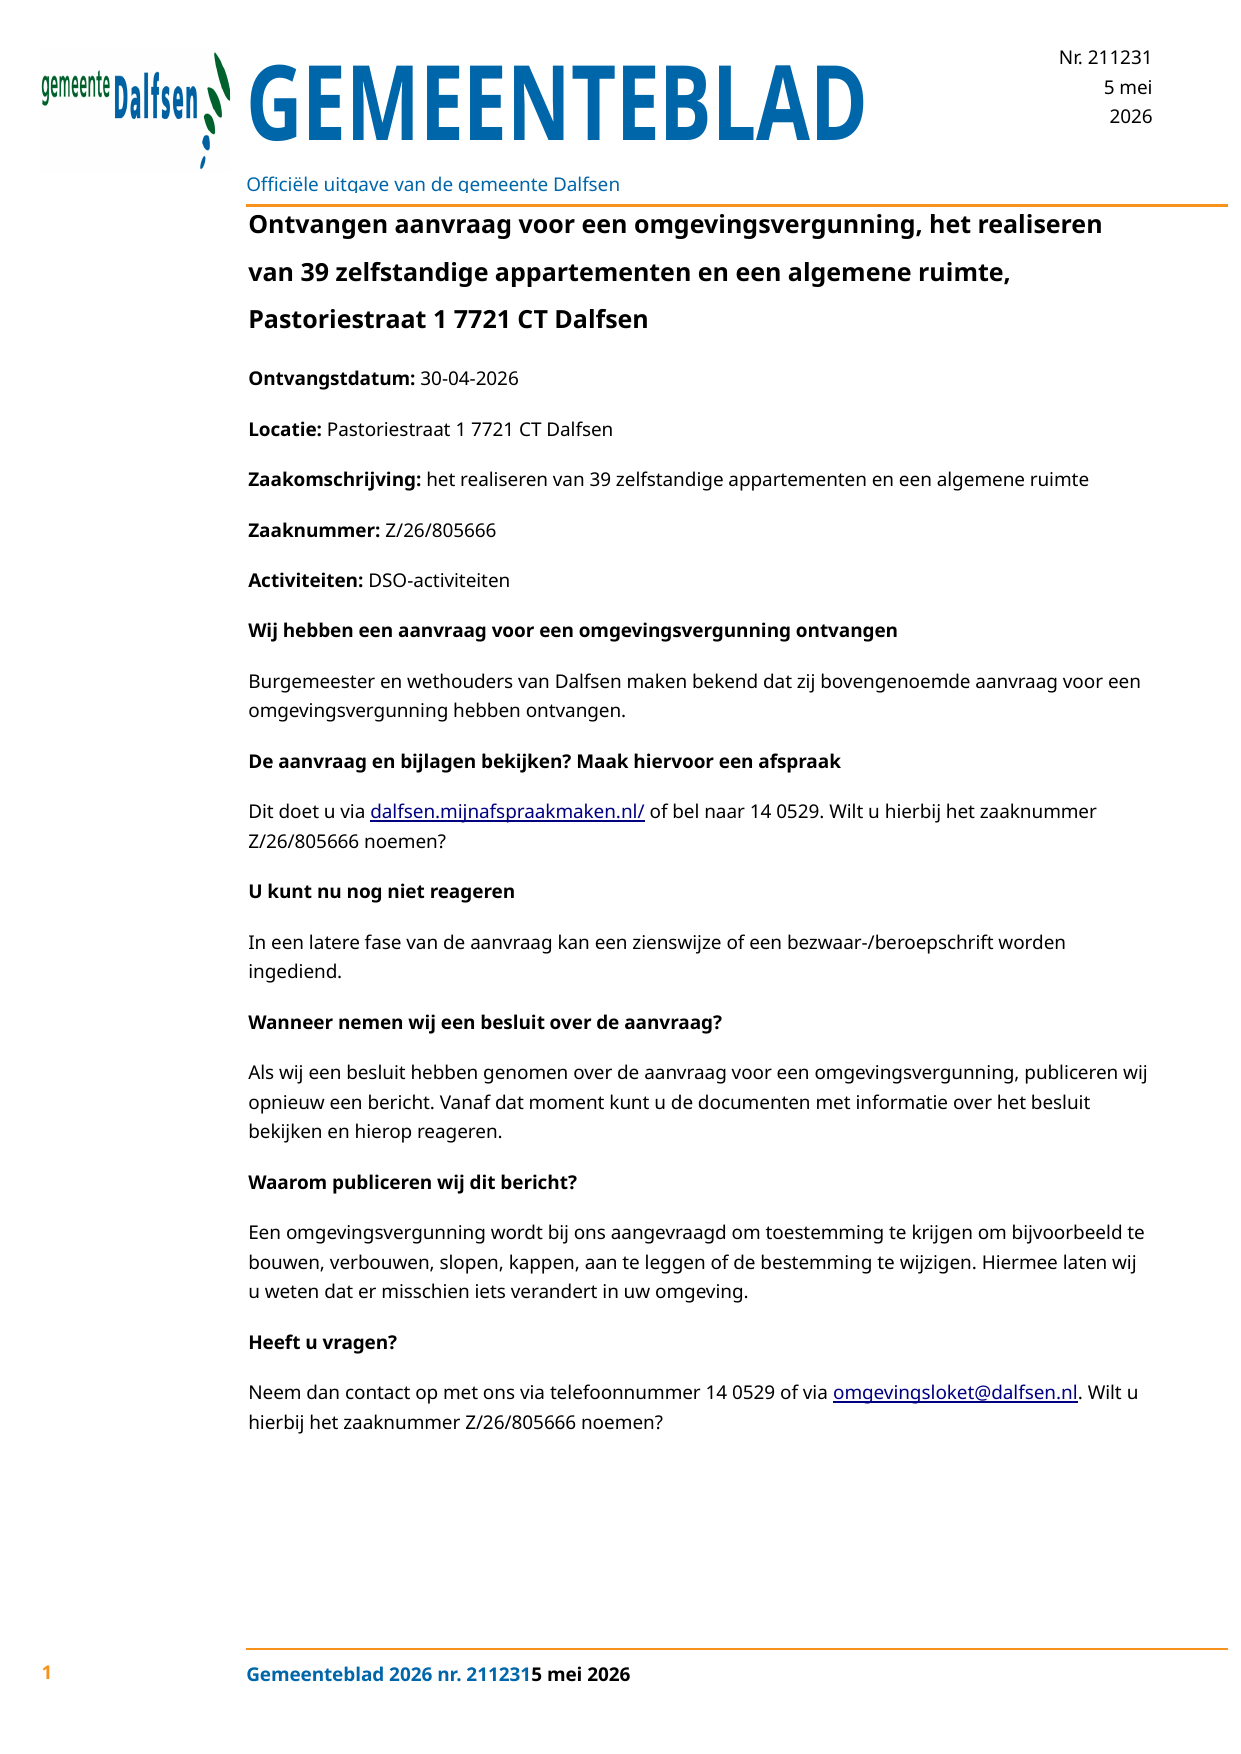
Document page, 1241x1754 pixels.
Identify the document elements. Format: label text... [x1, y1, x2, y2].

text Heeft u vragen? [248, 1329, 1152, 1354]
text Activiteiten: DSO-activiteiten [248, 567, 1152, 593]
text In een latere fase van de aanvraag kan een zienswijze of een bezwaar-/beroepschrift worden ingediend. [248, 929, 1152, 984]
text Burgemeester en wethouders van Dalfsen maken bekend dat zij bovengenoemde aanvraag voor een omgevingsvergunning hebben ontvangen. [248, 668, 1152, 723]
text Locatie: Pastoriestraat 1 7721 CT Dalfsen [248, 416, 1152, 442]
text Dit doet u via dalfsen.mijnafspraakmaken.nl/ of bel naar 14 0529. Wilt u hierbij het zaaknummer Z/26/805666 noemen? [248, 798, 1152, 854]
text Wij hebben een aanvraag voor een omgevingsvergunning ontvangen [248, 618, 1152, 643]
text De aanvraag en bijlagen bekijken? Maak hiervoor een afspraak [248, 748, 1152, 774]
text Als wij een besluit hebben genomen over de aanvraag voor een omgevingsvergunning, publiceren wij opnieuw een bericht. Vanaf dat moment kunt u de documenten met informatie over het besluit bekijken en hierop reageren. [248, 1059, 1152, 1144]
text Ontvangstdatum: 30-04-2026 [248, 366, 1152, 391]
text Een omgevingsvergunning wordt bij ons aangevraagd om toestemming te krijgen om bijvoorbeeld te bouwen, verbouwen, slopen, kappen, aan te leggen of de bestemming te wijzigen. Hiermee laten wij u weten dat er misschien iets verandert in uw omgeving. [248, 1219, 1152, 1304]
text Waarom publiceren wij dit bericht? [248, 1169, 1152, 1194]
text Neem dan contact op met ons via telefoonnummer 14 0529 of via omgevingsloket@dalfsen.nl. Wilt u hierbij het zaaknummer Z/26/805666 noemen? [248, 1379, 1152, 1434]
text Zaakomschrijving: het realiseren van 39 zelfstandige appartementen en een algemene ruimte [248, 466, 1152, 492]
picture [41, 47, 231, 172]
text Ontvangen aanvraag voor een omgevingsvergunning, het realiseren van 39 zelfstandige appartementen en een algemene ruimte, Pastoriestraat 1 7721 CT Dalfsen [248, 207, 1152, 336]
text Wanneer nemen wij een besluit over de aanvraag? [248, 1009, 1152, 1034]
text U kunt nu nog niet reageren [248, 878, 1152, 904]
text Zaaknummer: Z/26/805666 [248, 517, 1152, 542]
